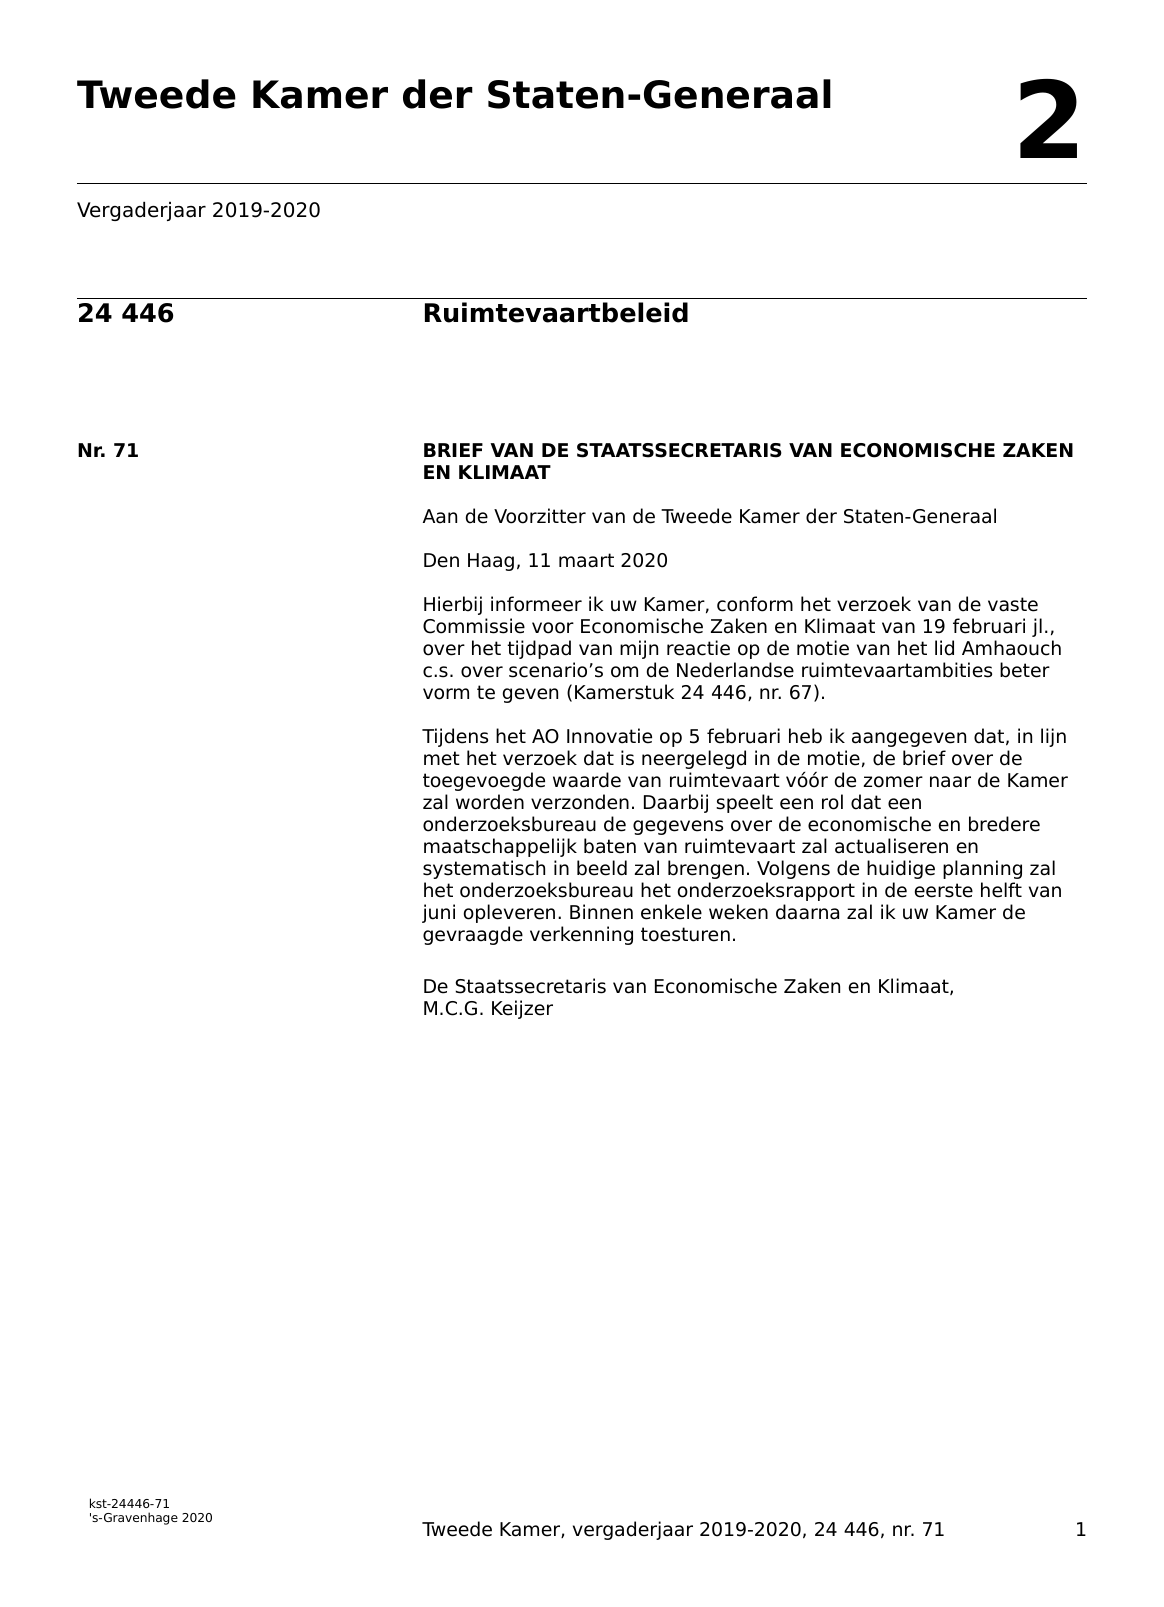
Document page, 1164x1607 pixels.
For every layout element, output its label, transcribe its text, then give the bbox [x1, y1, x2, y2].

subtitle 24 446 Ruimtevaartbeleid [77, 299, 1087, 329]
table_header 2 [886, 59, 1087, 183]
text Tijdens het AO Innovatie op 5 februari heb ik aangegeven dat, in lijn met het verzoek dat is neergelegd in de motie, de brief over de toegevoegde waarde van ruimtevaart vóór de zomer naar de Kamer zal worden verzonden. Daarbij speelt een rol dat een onderzoeksbureau de gegevens over de economische en bredere maatschappelijk baten van ruimtevaart zal actualiseren en systematisch in beeld zal brengen. Volgens de huidige planning zal het onderzoeksbureau het onderzoeksrapport in de eerste helft van juni opleveren. Binnen enkele weken daarna zal ik uw Kamer de gevraagde verkenning toesturen. [422, 726, 1087, 946]
text 's-Gravenhage 2020 [88, 1511, 323, 1525]
text Den Haag, 11 maart 2020 [422, 550, 1087, 572]
subtitle Nr. 71 BRIEF VAN DE STAATSSECRETARIS VAN ECONOMISCHE ZAKEN EN KLIMAAT [77, 440, 1087, 484]
table_header Tweede Kamer der Staten-Generaal [77, 59, 886, 183]
text Hierbij informeer ik uw Kamer, conform het verzoek van de vaste Commissie voor Economische Zaken en Klimaat van 19 februari jl., over het tijdpad van mijn reactie op de motie van het lid Amhaouch c.s. over scenario’s om de Nederlandse ruimtevaartambities beter vorm te geven (Kamerstuk 24 446, nr. 67). [422, 594, 1087, 704]
text De Staatssecretaris van Economische Zaken en Klimaat, M.C.G. Keijzer [422, 976, 1087, 1020]
table_cell Vergaderjaar 2019-2020 [77, 184, 1087, 298]
text Aan de Voorzitter van de Tweede Kamer der Staten-Generaal [422, 506, 1087, 528]
text kst-24446-71 [88, 1497, 323, 1511]
